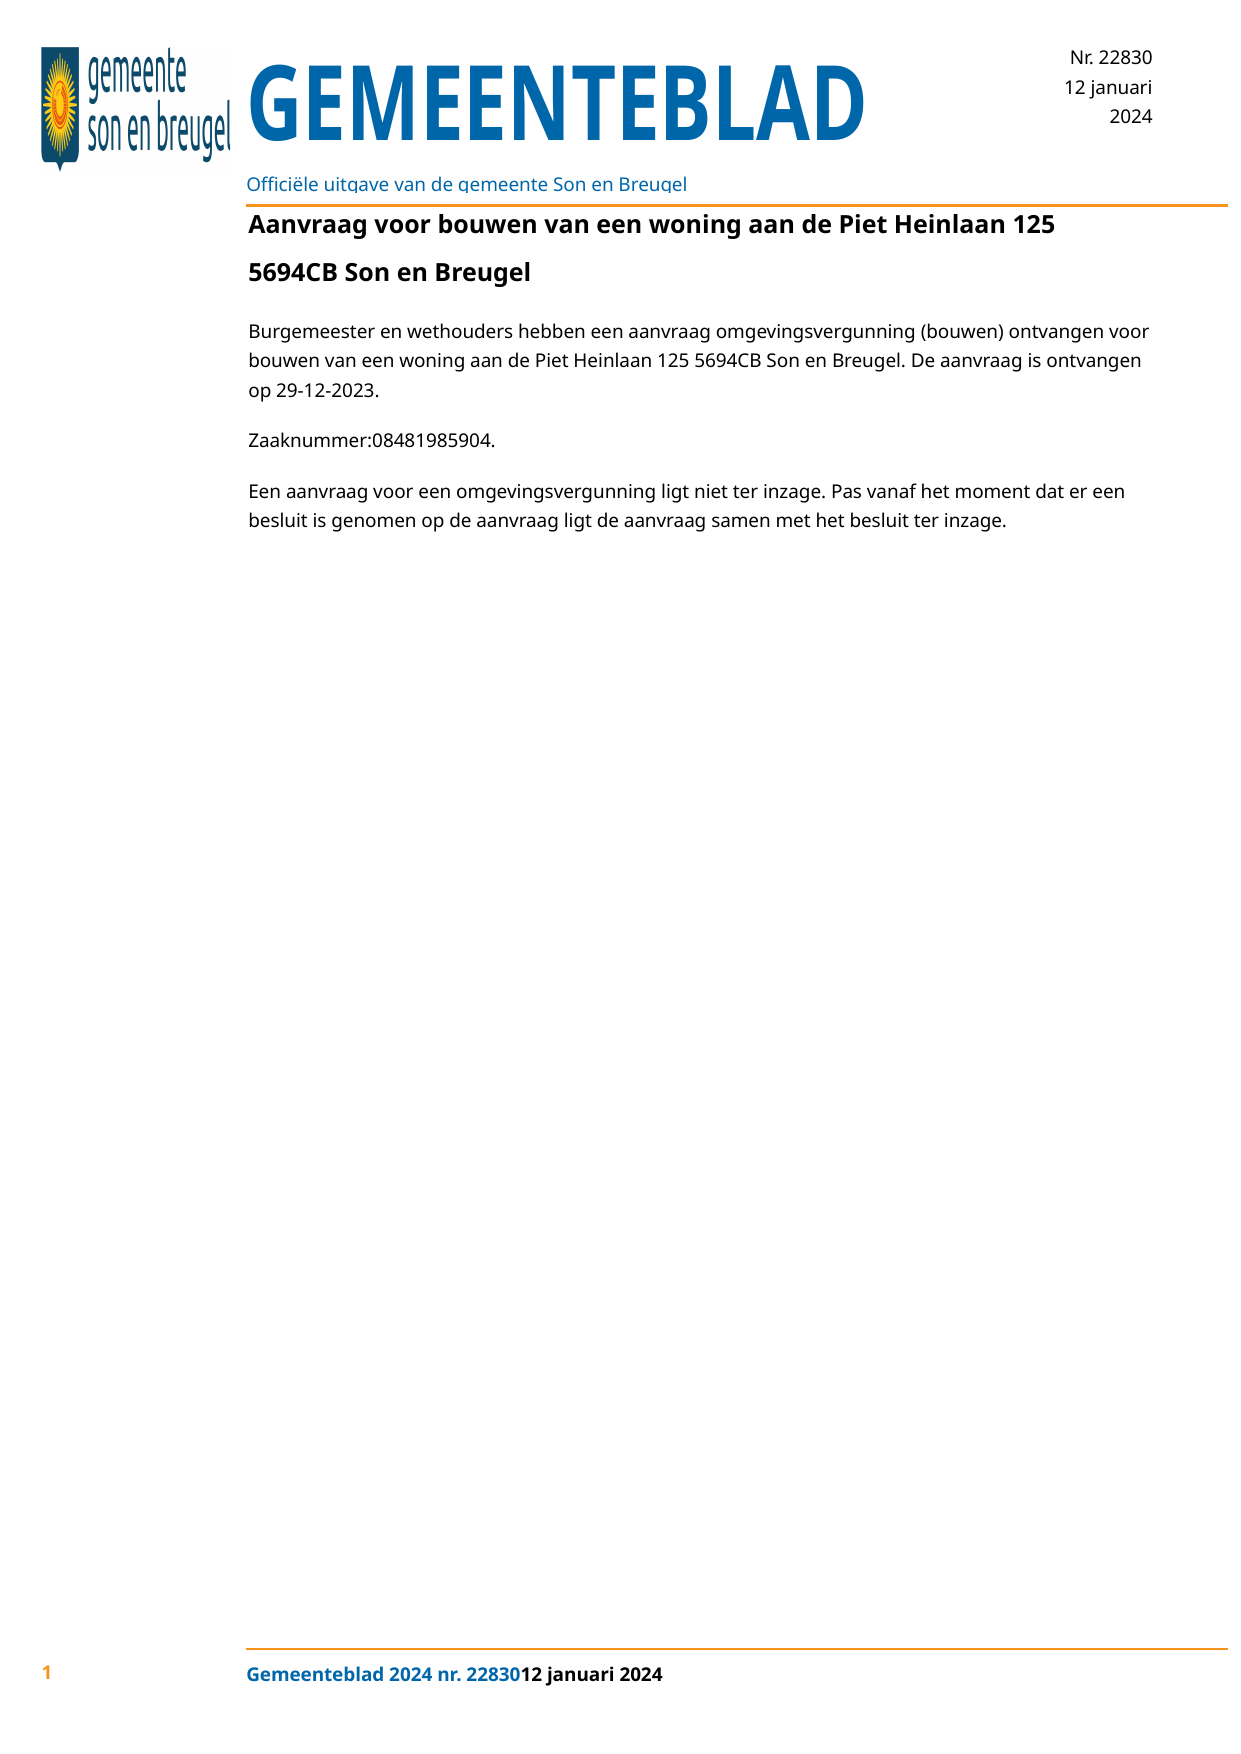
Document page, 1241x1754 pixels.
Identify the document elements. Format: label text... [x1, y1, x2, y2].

picture [41, 47, 231, 172]
text Een aanvraag voor een omgevingsvergunning ligt niet ter inzage. Pas vanaf het moment dat er een besluit is genomen op de aanvraag ligt de aanvraag samen met het besluit ter inzage. [248, 478, 1152, 533]
text Aanvraag voor bouwen van een woning aan de Piet Heinlaan 125 5694CB Son en Breugel [248, 207, 1152, 288]
text Zaaknummer:08481985904. [248, 427, 1152, 453]
text Burgemeester en wethouders hebben een aanvraag omgevingsvergunning (bouwen) ontvangen voor bouwen van een woning aan de Piet Heinlaan 125 5694CB Son en Breugel. De aanvraag is ontvangen op 29-12-2023. [248, 318, 1152, 403]
